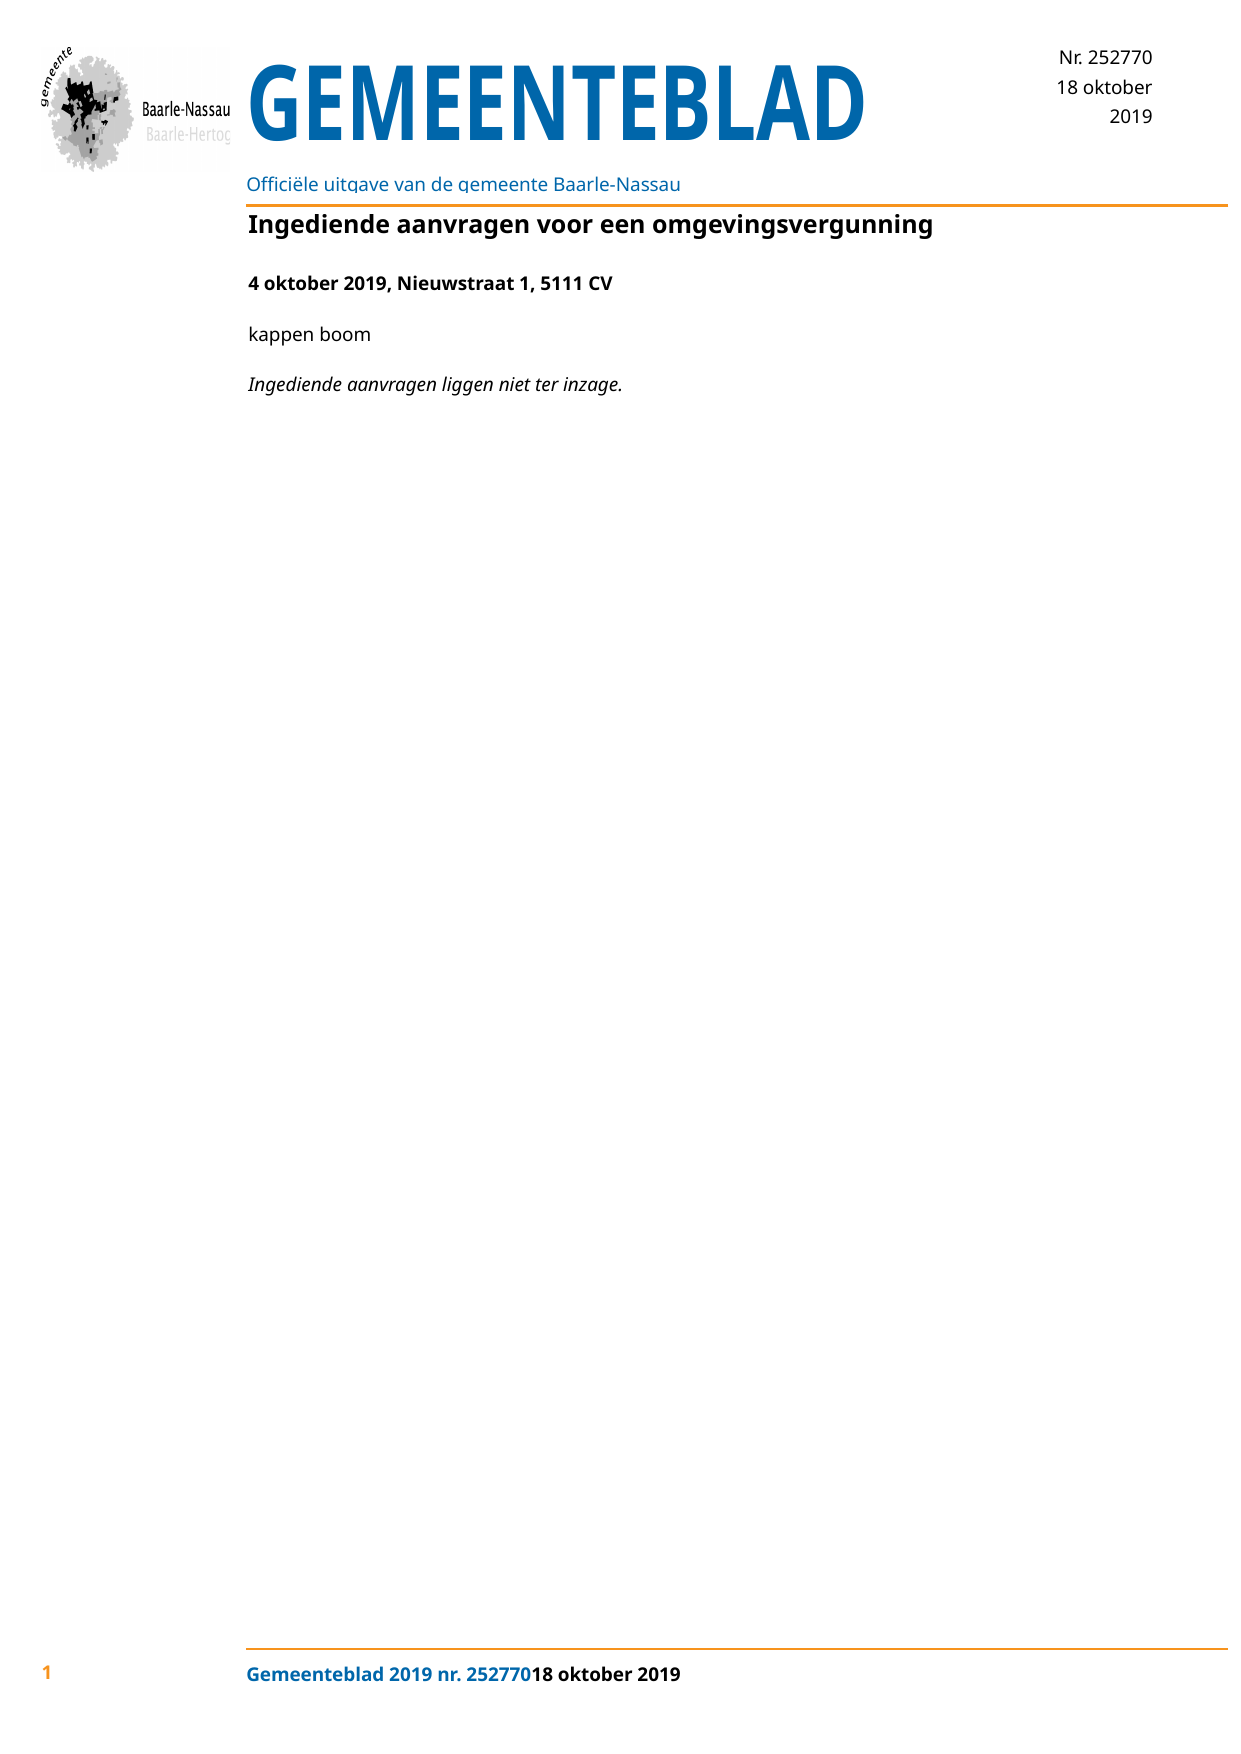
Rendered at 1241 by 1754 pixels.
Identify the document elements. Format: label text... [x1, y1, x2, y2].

picture [41, 47, 231, 172]
text 4 oktober 2019, Nieuwstraat 1, 5111 CV [248, 270, 1152, 296]
text Ingediende aanvragen liggen niet ter inzage. [248, 371, 1152, 397]
text Ingediende aanvragen voor een omgevingsvergunning [248, 207, 1152, 241]
text kappen boom [248, 321, 1152, 346]
